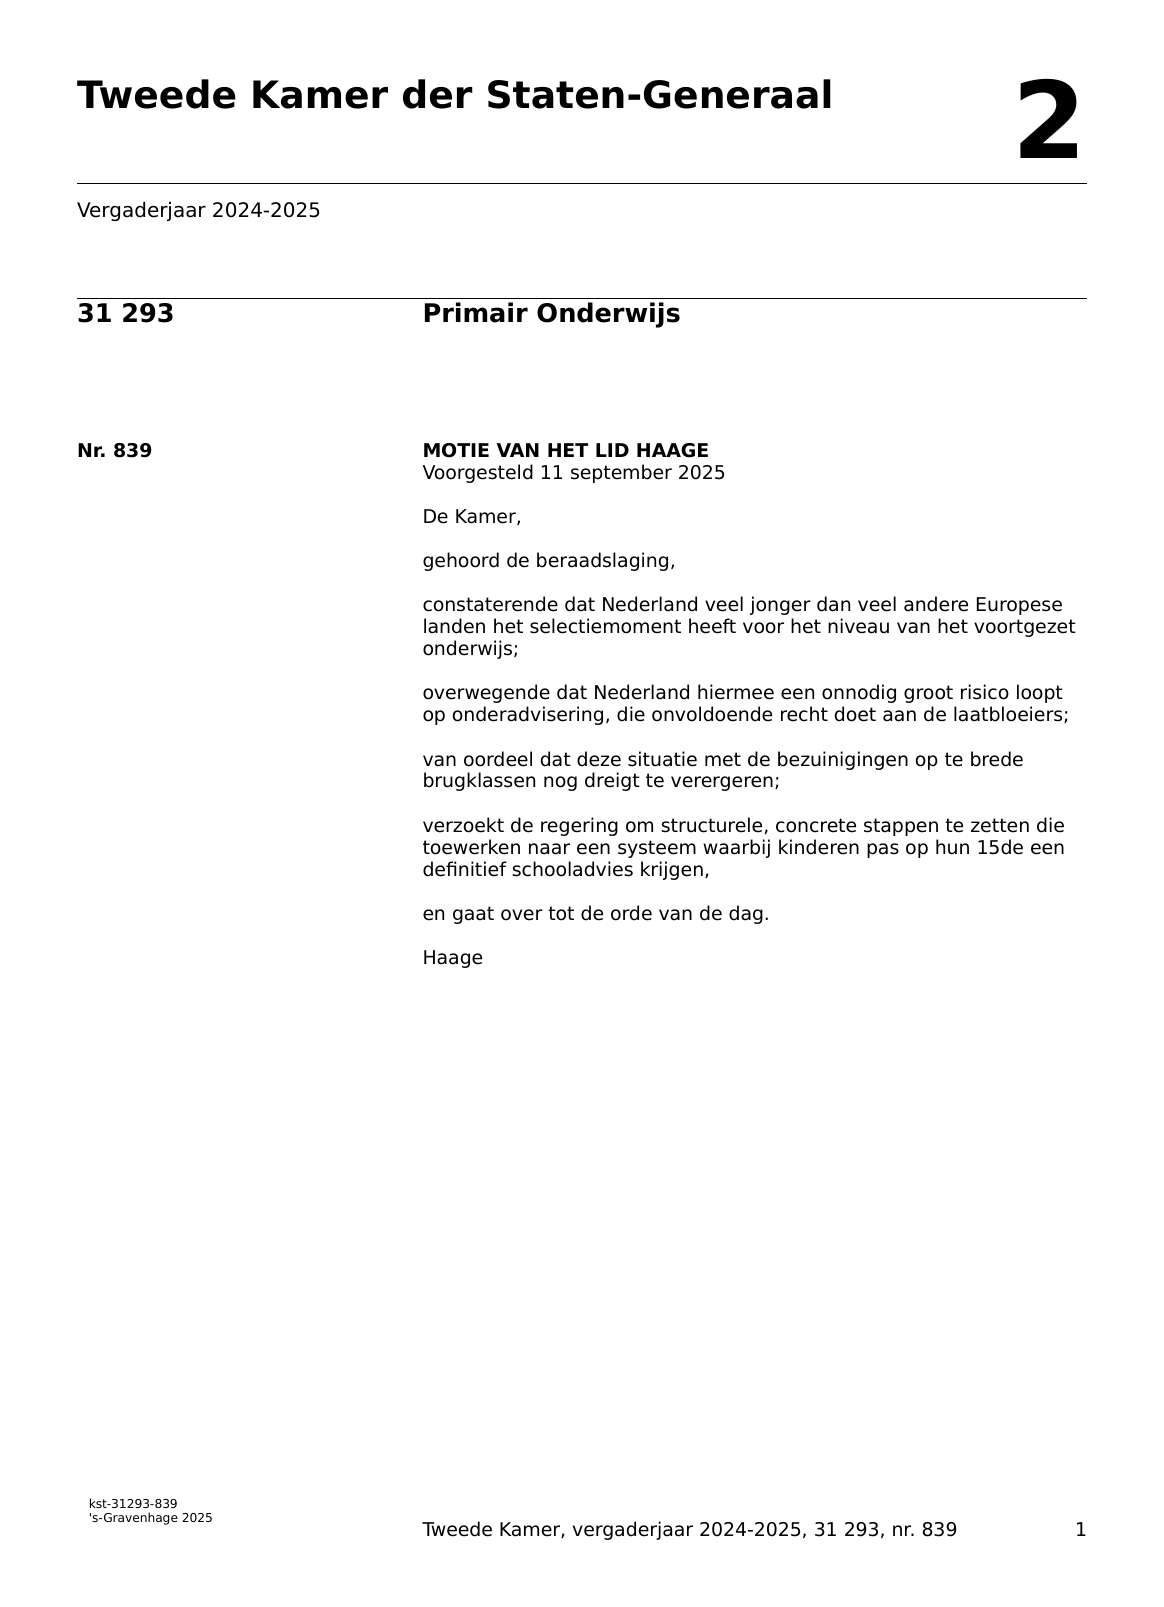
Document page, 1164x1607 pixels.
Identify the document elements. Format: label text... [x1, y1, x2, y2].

text verzoekt de regering om structurele, concrete stappen te zetten die toewerken naar een systeem waarbij kinderen pas op hun 15de een definitief schooladvies krijgen, [422, 814, 1087, 881]
subtitle 31 293 Primair Onderwijs [77, 299, 1087, 329]
table_cell Vergaderjaar 2024-2025 [77, 184, 1087, 298]
text kst-31293-839 [88, 1497, 323, 1511]
subtitle Nr. 839 MOTIE VAN HET LID HAAGE [77, 440, 1087, 462]
text gehoord de beraadslaging, [422, 550, 1087, 572]
table_header 2 [886, 59, 1087, 183]
text Voorgesteld 11 september 2025 [422, 462, 1087, 484]
text en gaat over tot de orde van de dag. [422, 903, 1087, 925]
text Haage [422, 947, 1087, 969]
text 's-Gravenhage 2025 [88, 1511, 323, 1525]
text constaterende dat Nederland veel jonger dan veel andere Europese landen het selectiemoment heeft voor het niveau van het voortgezet onderwijs; [422, 594, 1087, 660]
text De Kamer, [422, 506, 1087, 528]
text van oordeel dat deze situatie met de bezuinigingen op te brede brugklassen nog dreigt te verergeren; [422, 748, 1087, 792]
table_header Tweede Kamer der Staten-Generaal [77, 59, 886, 183]
text overwegende dat Nederland hiermee een onnodig groot risico loopt op onderadvisering, die onvoldoende recht doet aan de laatbloeiers; [422, 682, 1087, 726]
